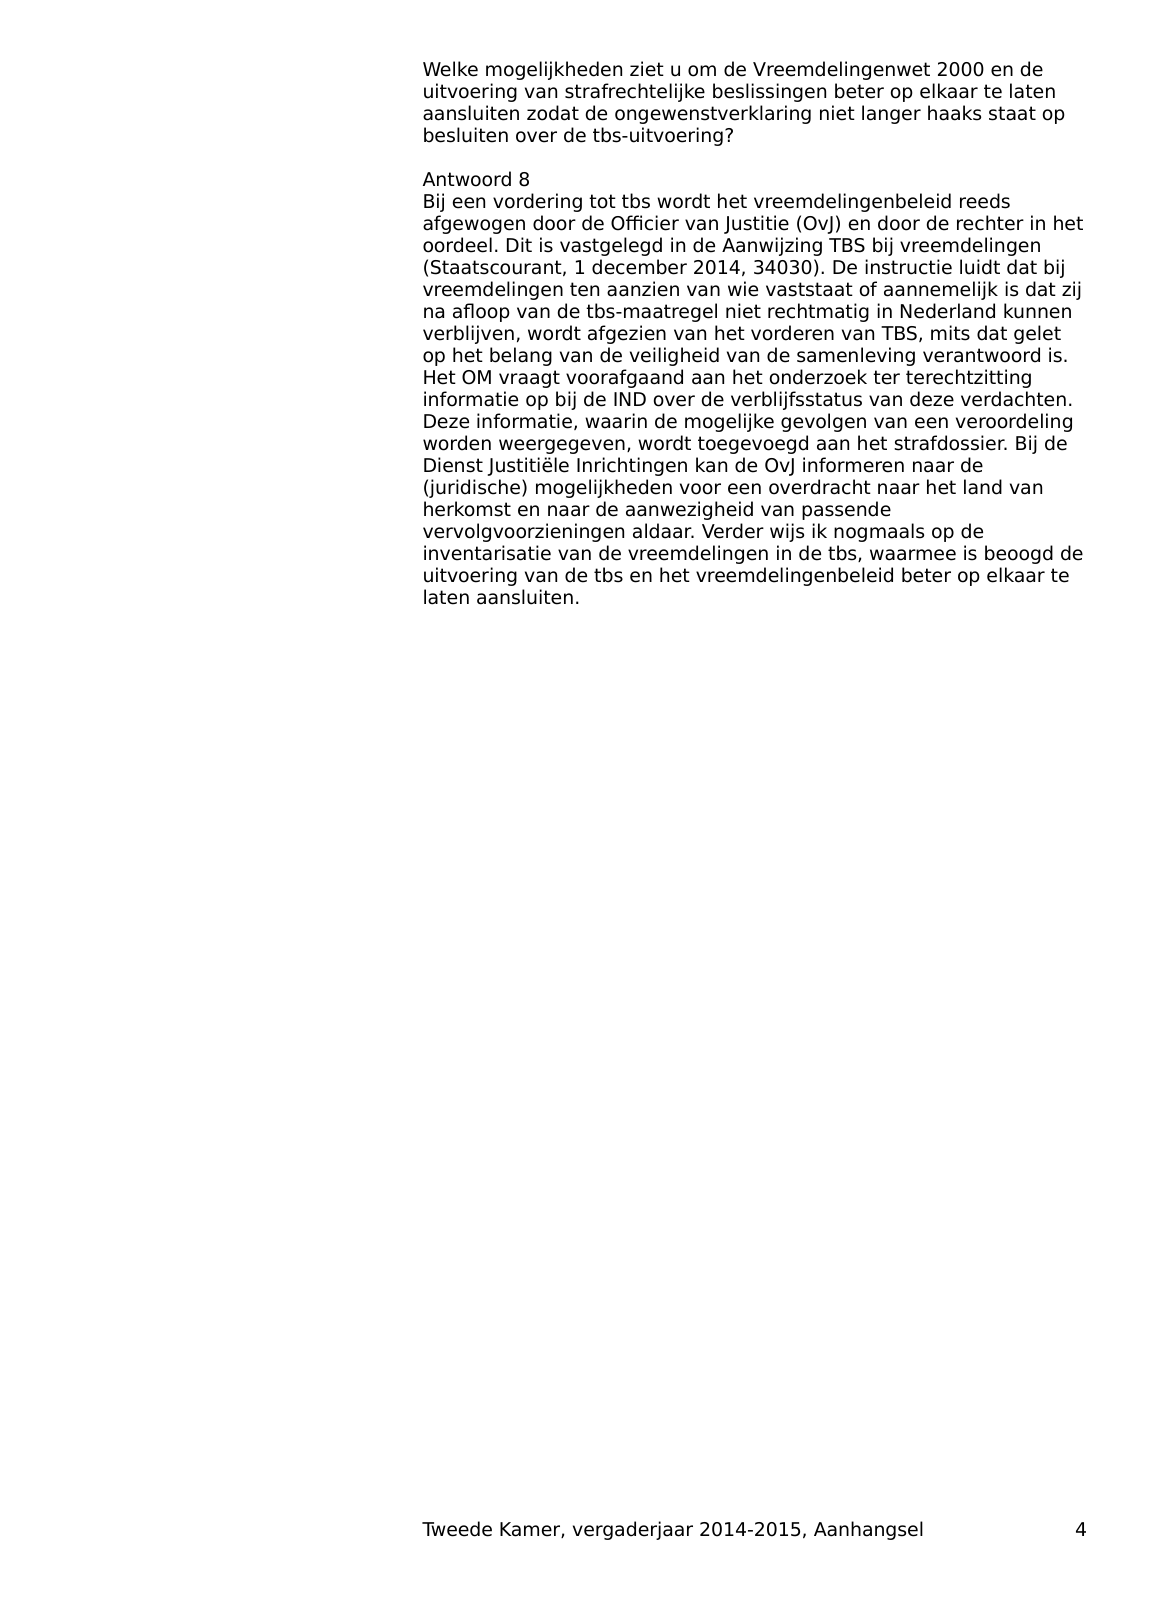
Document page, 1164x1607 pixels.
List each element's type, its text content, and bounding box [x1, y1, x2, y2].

text Antwoord 8 [422, 169, 1087, 191]
text Bij een vordering tot tbs wordt het vreemdelingenbeleid reeds afgewogen door de Officier van Justitie (OvJ) en door de rechter in het oordeel. Dit is vastgelegd in de Aanwijzing TBS bij vreemdelingen (Staatscourant, 1 december 2014, 34030). De instructie luidt dat bij vreemdelingen ten aanzien van wie vaststaat of aannemelijk is dat zij na afloop van de tbs-maatregel niet rechtmatig in Nederland kunnen verblijven, wordt afgezien van het vorderen van TBS, mits dat gelet op het belang van de veiligheid van de samenleving verantwoord is. Het OM vraagt voorafgaand aan het onderzoek ter terechtzitting informatie op bij de IND over de verblijfsstatus van deze verdachten. Deze informatie, waarin de mogelijke gevolgen van een veroordeling worden weergegeven, wordt toegevoegd aan het strafdossier. Bij de Dienst Justitiële Inrichtingen kan de OvJ informeren naar de (juridische) mogelijkheden voor een overdracht naar het land van herkomst en naar de aanwezigheid van passende vervolgvoorzieningen aldaar. Verder wijs ik nogmaals op de inventarisatie van de vreemdelingen in de tbs, waarmee is beoogd de uitvoering van de tbs en het vreemdelingenbeleid beter op elkaar te laten aansluiten. [422, 191, 1087, 609]
text Welke mogelijkheden ziet u om de Vreemdelingenwet 2000 en de uitvoering van strafrechtelijke beslissingen beter op elkaar te laten aansluiten zodat de ongewenstverklaring niet langer haaks staat op besluiten over de tbs-uitvoering? [422, 59, 1087, 147]
